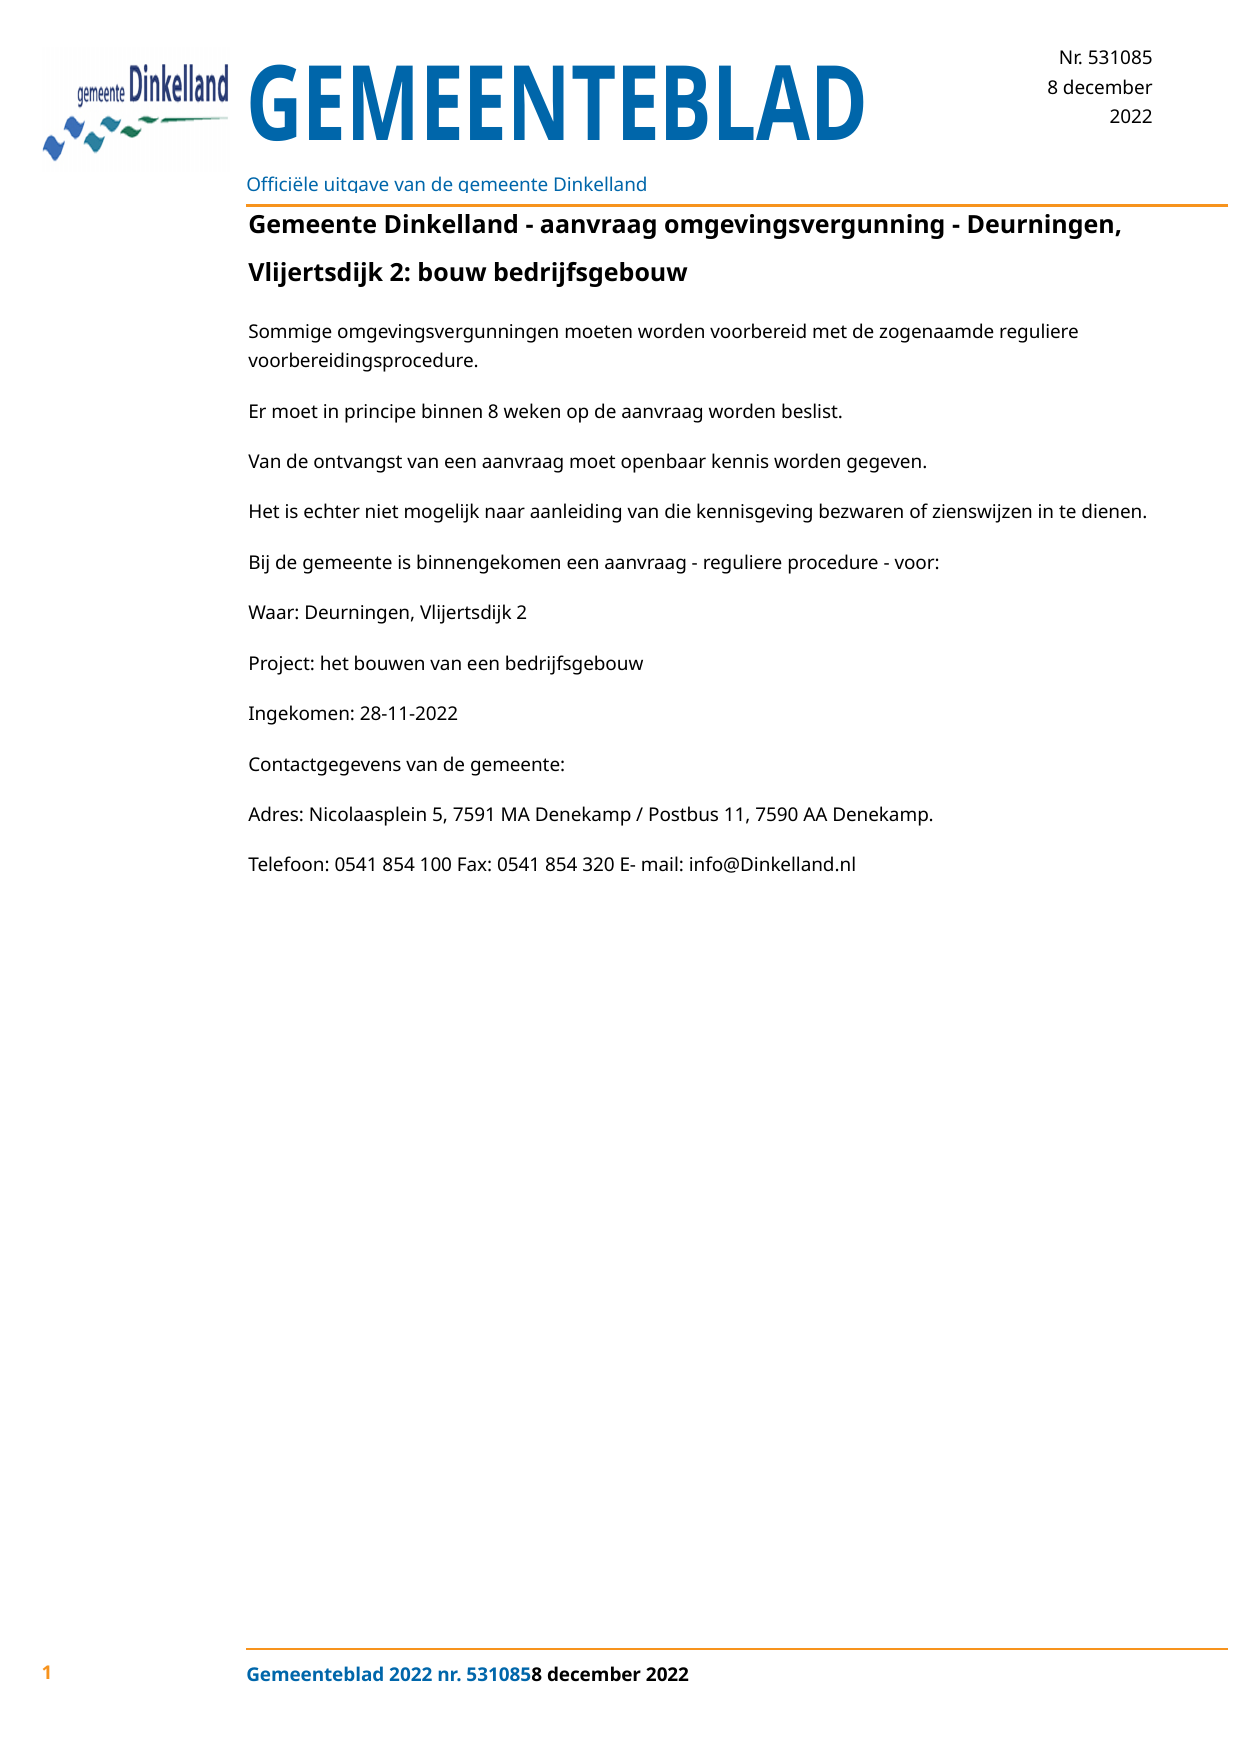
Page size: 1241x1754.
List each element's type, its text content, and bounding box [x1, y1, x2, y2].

text Er moet in principe binnen 8 weken op de aanvraag worden beslist. [248, 398, 1152, 424]
text Sommige omgevingsvergunningen moeten worden voorbereid met de zogenaamde reguliere voorbereidingsprocedure. [248, 318, 1152, 373]
text Van de ontvangst van een aanvraag moet openbaar kennis worden gegeven. [248, 448, 1152, 474]
picture [41, 47, 231, 172]
text Contactgegevens van de gemeente: [248, 751, 1152, 777]
text Ingekomen: 28-11-2022 [248, 700, 1152, 726]
text Telefoon: 0541 854 100 Fax: 0541 854 320 E- mail: info@Dinkelland.nl [248, 852, 1152, 877]
text Bij de gemeente is binnengekomen een aanvraag - reguliere procedure - voor: [248, 549, 1152, 575]
text Het is echter niet mogelijk naar aanleiding van die kennisgeving bezwaren of zienswijzen in te dienen. [248, 499, 1152, 524]
text Waar: Deurningen, Vlijertsdijk 2 [248, 599, 1152, 625]
text Adres: Nicolaasplein 5, 7591 MA Denekamp / Postbus 11, 7590 AA Denekamp. [248, 801, 1152, 827]
text Project: het bouwen van een bedrijfsgebouw [248, 650, 1152, 676]
text Gemeente Dinkelland - aanvraag omgevingsvergunning - Deurningen, Vlijertsdijk 2: bouw bedrijfsgebouw [248, 207, 1152, 288]
